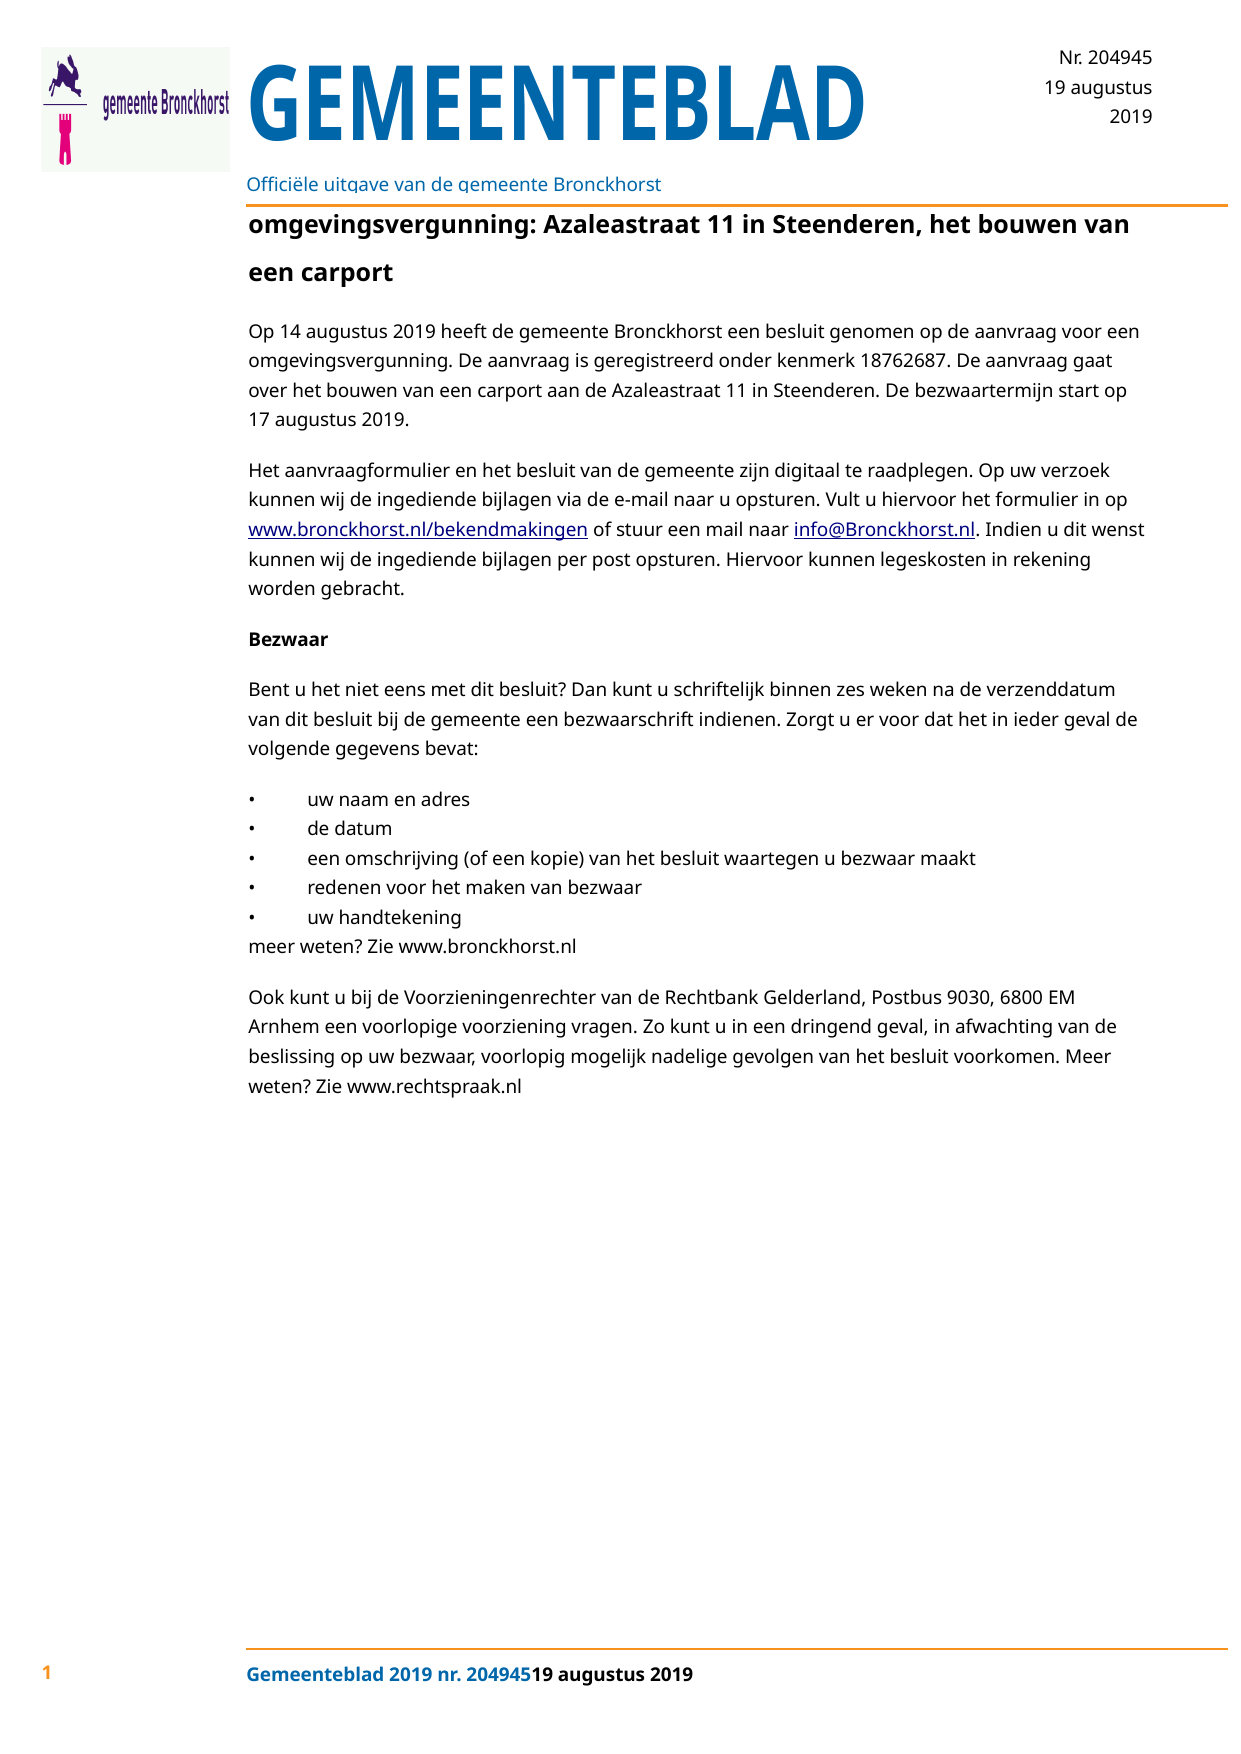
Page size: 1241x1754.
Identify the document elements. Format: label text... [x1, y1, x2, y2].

text Ook kunt u bij de Voorzieningenrechter van de Rechtbank Gelderland, Postbus 9030, 6800 EM Arnhem een voorlopige voorziening vragen. Zo kunt u in een dringend geval, in afwachting van de beslissing op uw bezwaar, voorlopig mogelijk nadelige gevolgen van het besluit voorkomen. Meer weten? Zie www.rechtspraak.nl [248, 984, 1152, 1099]
list de datum [248, 815, 1152, 841]
text meer weten? Zie www.bronckhorst.nl [248, 934, 1152, 959]
list redenen voor het maken van bezwaar [248, 874, 1152, 900]
text Het aanvraagformulier en het besluit van de gemeente zijn digitaal te raadplegen. Op uw verzoek kunnen wij de ingediende bijlagen via de e-mail naar u opsturen. Vult u hiervoor het formulier in op www.bronckhorst.nl/bekendmakingen of stuur een mail naar info@Bronckhorst.nl. Indien u dit wenst kunnen wij de ingediende bijlagen per post opsturen. Hiervoor kunnen legeskosten in rekening worden gebracht. [248, 457, 1152, 601]
list een omschrijving (of een kopie) van het besluit waartegen u bezwaar maakt [248, 845, 1152, 871]
text Bezwaar [248, 626, 1152, 652]
picture [41, 47, 231, 172]
text Bent u het niet eens met dit besluit? Dan kunt u schriftelijk binnen zes weken na de verzenddatum van dit besluit bij de gemeente een bezwaarschrift indienen. Zorgt u er voor dat het in ieder geval de volgende gegevens bevat: [248, 676, 1152, 761]
list uw handtekening [248, 904, 1152, 930]
text omgevingsvergunning: Azaleastraat 11 in Steenderen, het bouwen van een carport [248, 207, 1152, 288]
list uw naam en adres [248, 786, 1152, 812]
text Op 14 augustus 2019 heeft de gemeente Bronckhorst een besluit genomen op de aanvraag voor een omgevingsvergunning. De aanvraag is geregistreerd onder kenmerk 18762687. De aanvraag gaat over het bouwen van een carport aan de Azaleastraat 11 in Steenderen. De bezwaartermijn start op 17 augustus 2019. [248, 318, 1152, 432]
